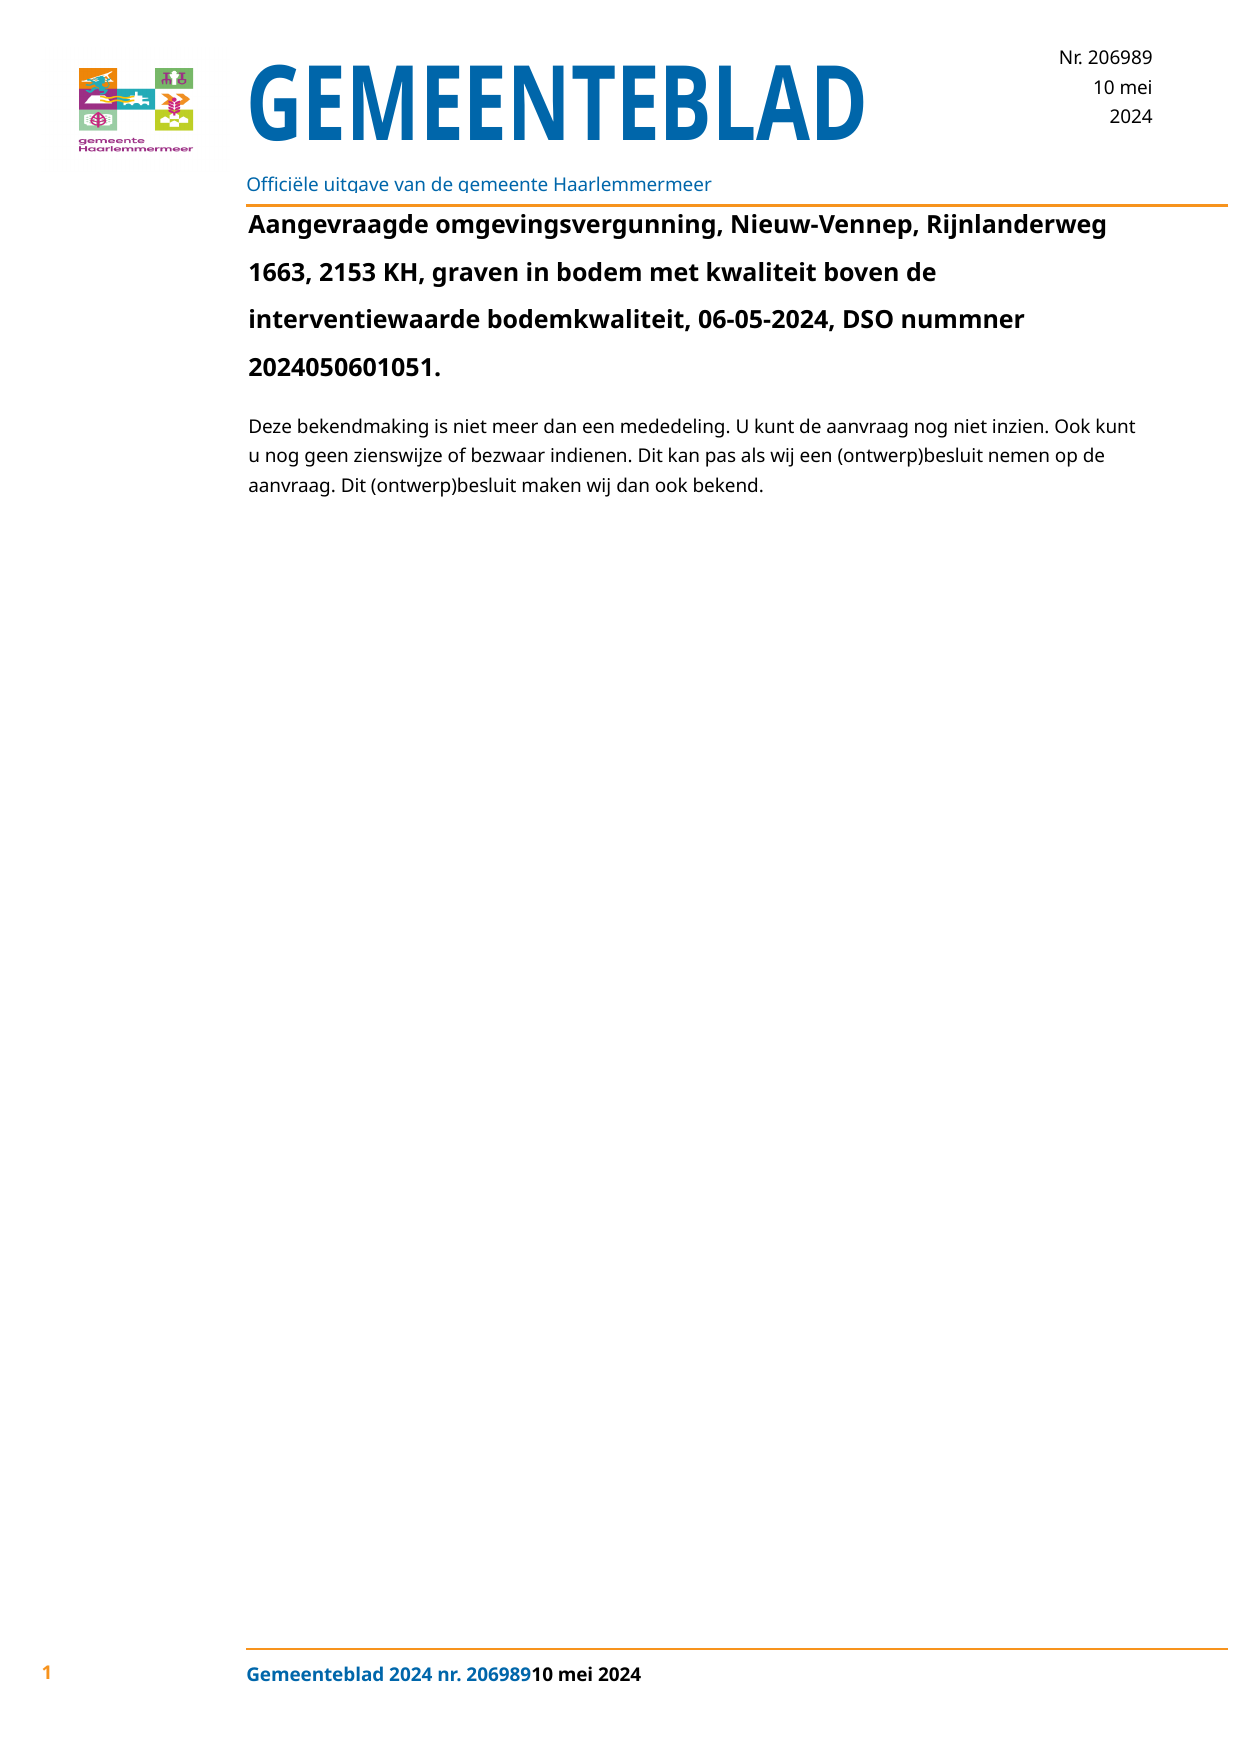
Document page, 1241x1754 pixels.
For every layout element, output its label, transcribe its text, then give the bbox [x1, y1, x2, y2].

picture [41, 47, 231, 172]
text Aangevraagde omgevingsvergunning, Nieuw-Vennep, Rijnlanderweg 1663, 2153 KH, graven in bodem met kwaliteit boven de interventiewaarde bodemkwaliteit, 06-05-2024, DSO nummner 2024050601051. [248, 207, 1152, 384]
text Deze bekendmaking is niet meer dan een mededeling. U kunt de aanvraag nog niet inzien. Ook kunt u nog geen zienswijze of bezwaar indienen. Dit kan pas als wij een (ontwerp)besluit nemen op de aanvraag. Dit (ontwerp)besluit maken wij dan ook bekend. [248, 413, 1152, 498]
